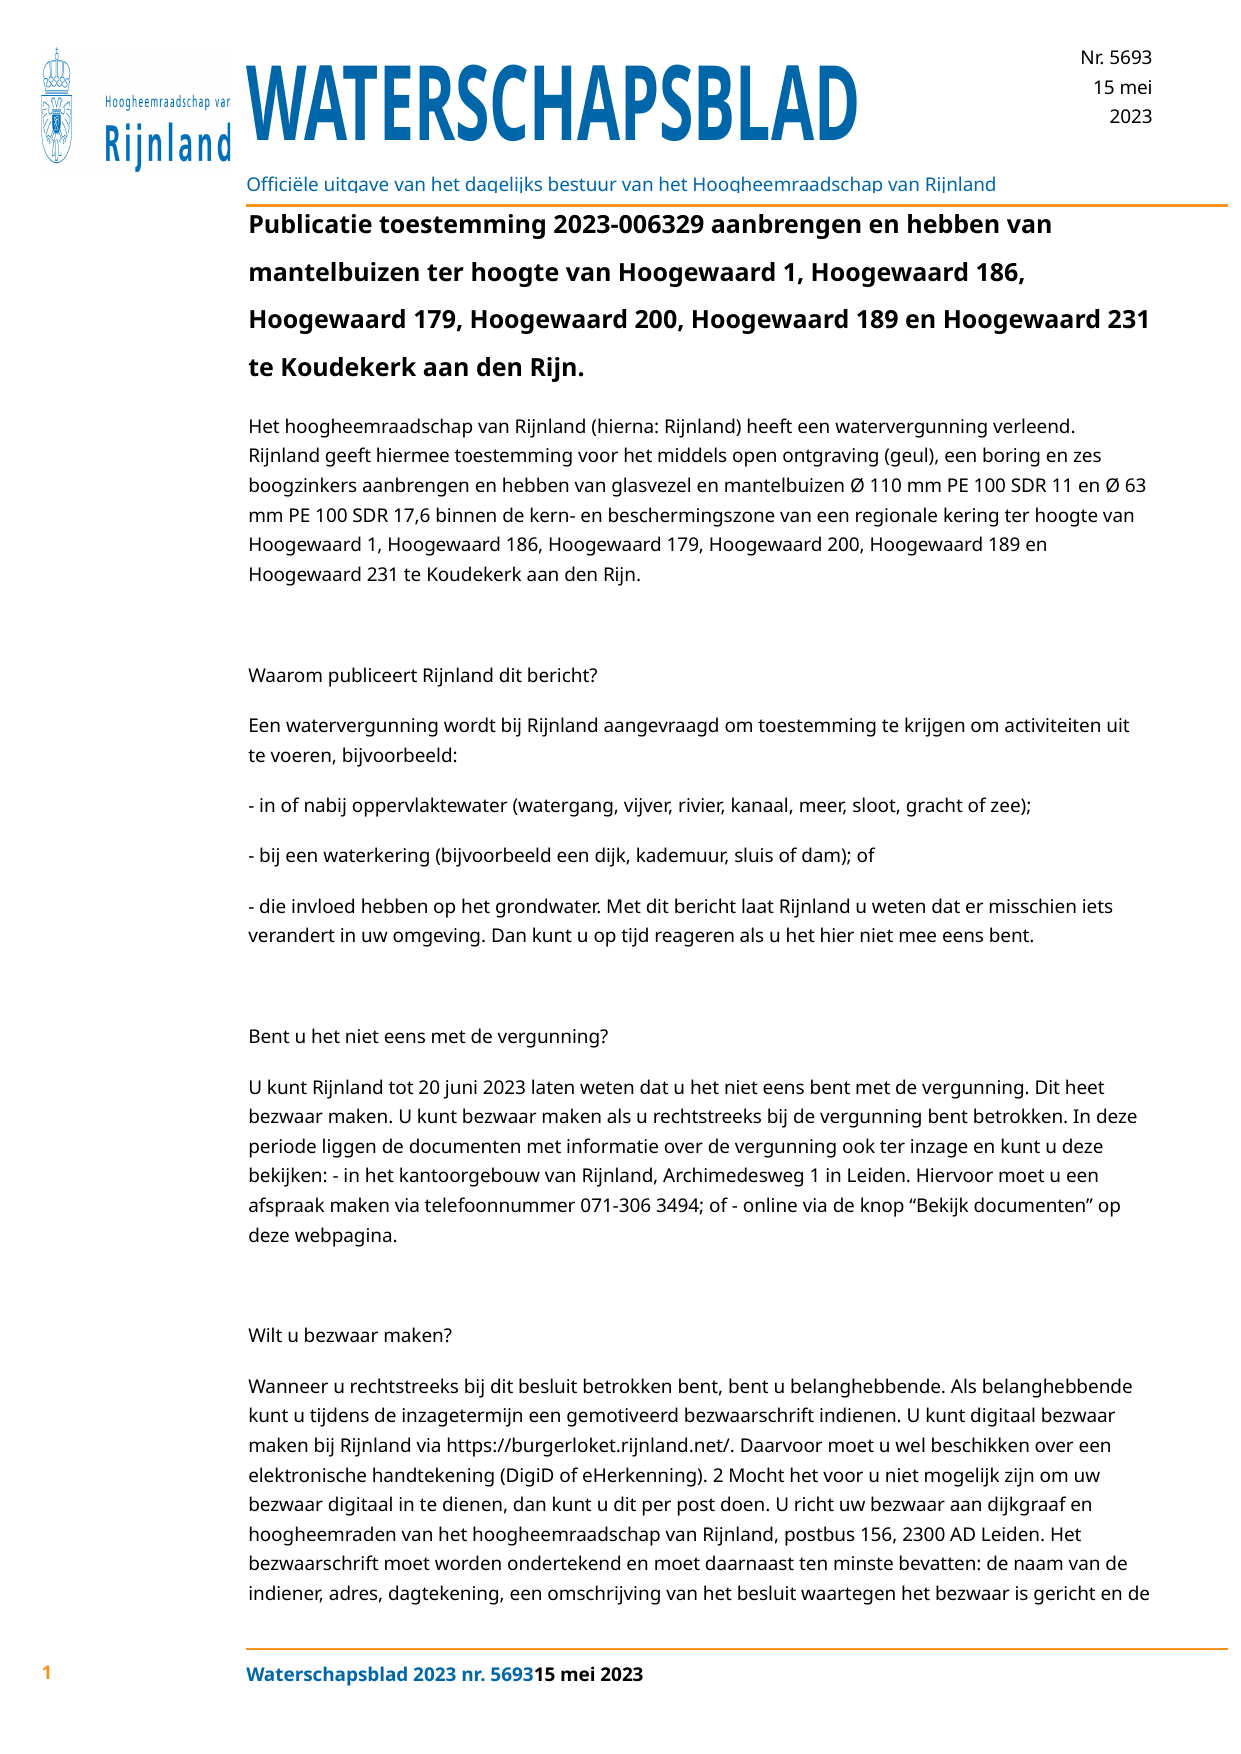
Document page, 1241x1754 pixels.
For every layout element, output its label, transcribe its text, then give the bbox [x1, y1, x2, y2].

text - die invloed hebben op het grondwater. Met dit bericht laat Rijnland u weten dat er misschien iets verandert in uw omgeving. Dan kunt u op tijd reageren als u het hier niet mee eens bent. [248, 893, 1152, 948]
text U kunt Rijnland tot 20 juni 2023 laten weten dat u het niet eens bent met de vergunning. Dit heet bezwaar maken. U kunt bezwaar maken als u rechtstreeks bij de vergunning bent betrokken. In deze periode liggen de documenten met informatie over de vergunning ook ter inzage en kunt u deze bekijken: - in het kantoorgebouw van Rijnland, Archimedesweg 1 in Leiden. Hiervoor moet u een afspraak maken via telefoonnummer 071-306 3494; of - online via de knop “Bekijk documenten” op deze webpagina. [248, 1074, 1152, 1248]
text - bij een waterkering (bijvoorbeeld een dijk, kademuur, sluis of dam); of [248, 843, 1152, 868]
text Een watervergunning wordt bij Rijnland aangevraagd om toestemming te krijgen om activiteiten uit te voeren, bijvoorbeeld: [248, 712, 1152, 768]
text Het hoogheemraadschap van Rijnland (hierna: Rijnland) heeft een watervergunning verleend. Rijnland geeft hiermee toestemming voor het middels open ontgraving (geul), een boring en zes boogzinkers aanbrengen en hebben van glasvezel en mantelbuizen Ø 110 mm PE 100 SDR 11 en Ø 63 mm PE 100 SDR 17,6 binnen de kern- en beschermingszone van een regionale kering ter hoogte van Hoogewaard 1, Hoogewaard 186, Hoogewaard 179, Hoogewaard 200, Hoogewaard 189 en Hoogewaard 231 te Koudekerk aan den Rijn. [248, 413, 1152, 587]
text - in of nabij oppervlaktewater (watergang, vijver, rivier, kanaal, meer, sloot, gracht of zee); [248, 792, 1152, 818]
text Wanneer u rechtstreeks bij dit besluit betrokken bent, bent u belanghebbende. Als belanghebbende kunt u tijdens de inzagetermijn een gemotiveerd bezwaarschrift indienen. U kunt digitaal bezwaar maken bij Rijnland via https://burgerloket.rijnland.net/. Daarvoor moet u wel beschikken over een elektronische handtekening (DigiD of eHerkenning). 2 Mocht het voor u niet mogelijk zijn om uw bezwaar digitaal in te dienen, dan kunt u dit per post doen. U richt uw bezwaar aan dijkgraaf en hoogheemraden van het hoogheemraadschap van Rijnland, postbus 156, 2300 AD Leiden. Het bezwaarschrift moet worden ondertekend en moet daarnaast ten minste bevatten: de naam van de indiener, adres, dagtekening, een omschrijving van het besluit waartegen het bezwaar is gericht en de [248, 1373, 1152, 1606]
text Publicatie toestemming 2023-006329 aanbrengen en hebben van mantelbuizen ter hoogte van Hoogewaard 1, Hoogewaard 186, Hoogewaard 179, Hoogewaard 200, Hoogewaard 189 en Hoogewaard 231 te Koudekerk aan den Rijn. [248, 207, 1152, 384]
text Waarom publiceert Rijnland dit bericht? [248, 662, 1152, 688]
text Bent u het niet eens met de vergunning? [248, 1023, 1152, 1049]
text Wilt u bezwaar maken? [248, 1323, 1152, 1348]
picture [41, 47, 231, 172]
